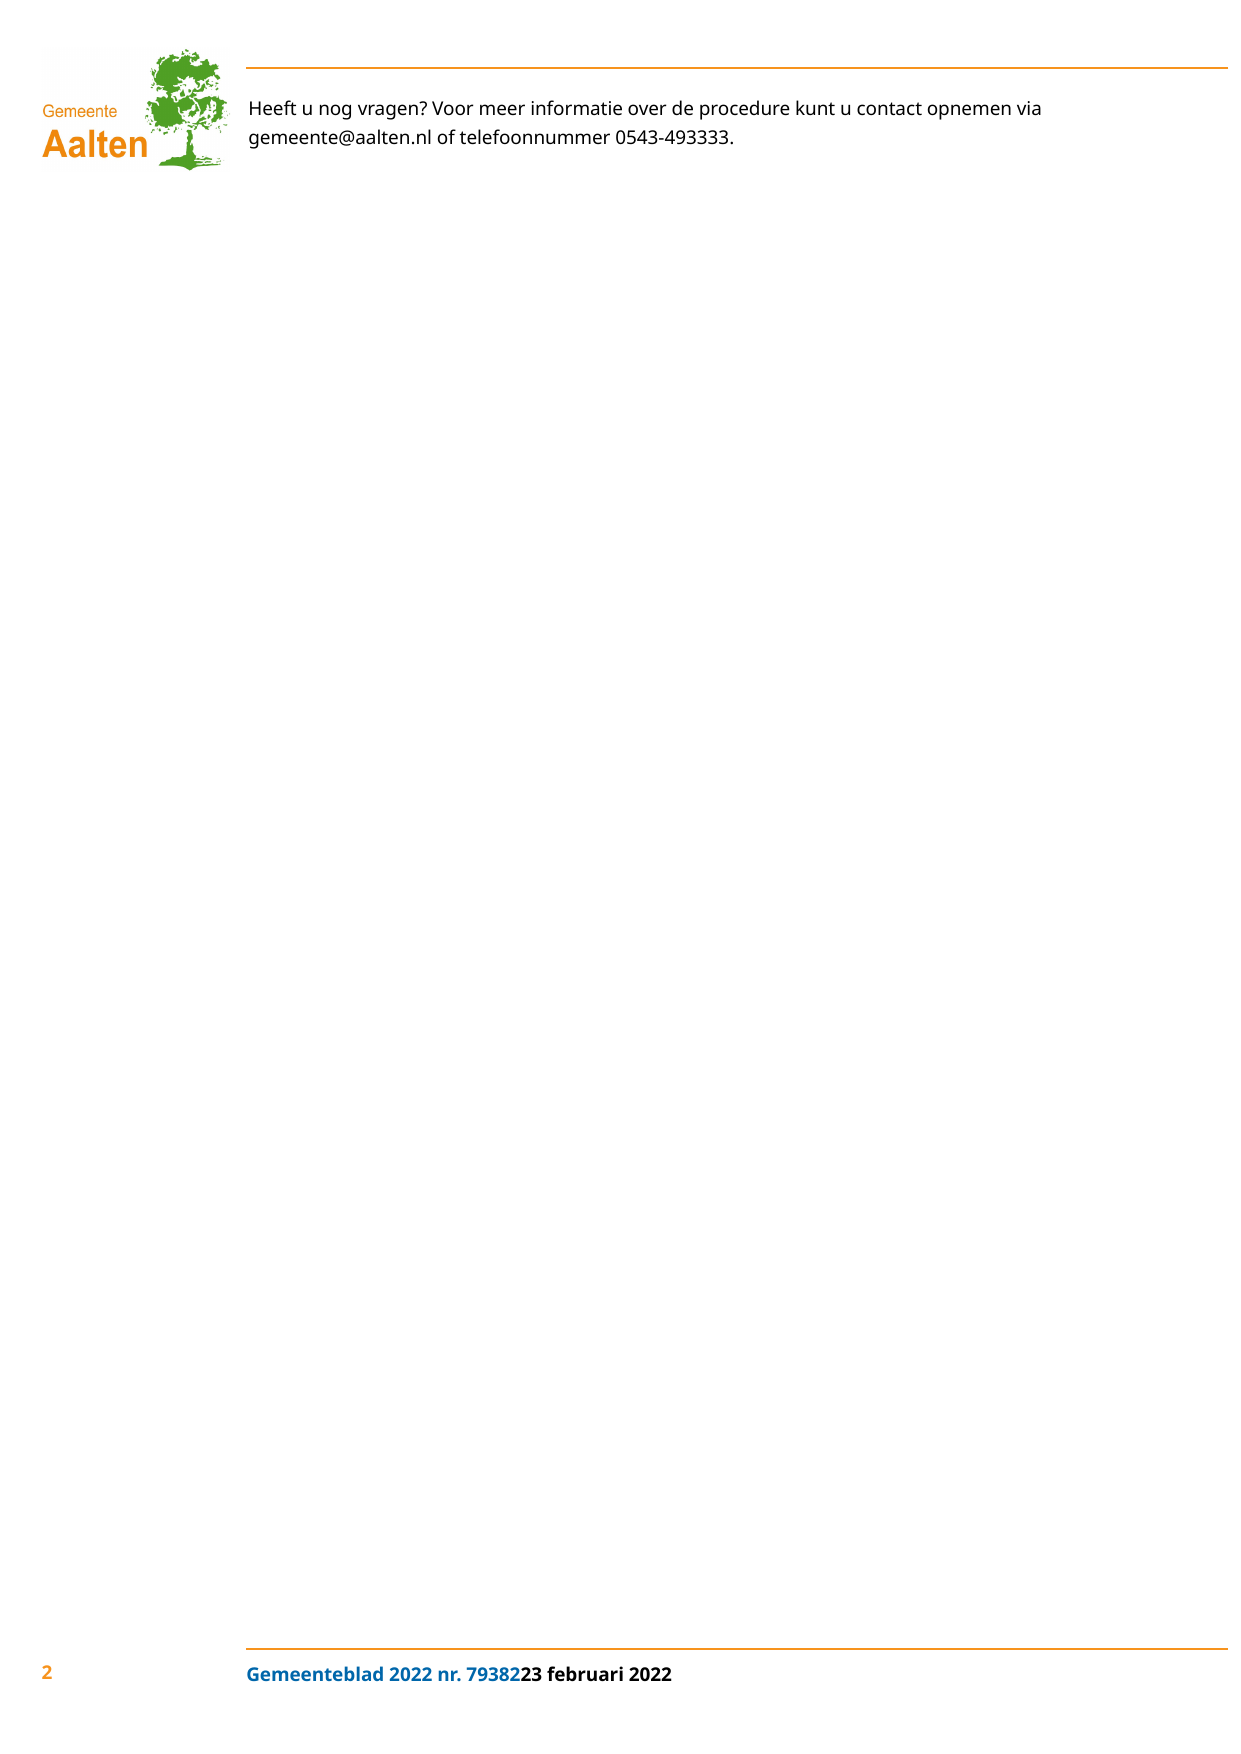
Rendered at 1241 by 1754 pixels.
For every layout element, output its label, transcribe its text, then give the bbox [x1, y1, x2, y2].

text Heeft u nog vragen? Voor meer informatie over de procedure kunt u contact opnemen via gemeente@aalten.nl of telefoonnummer 0543-493333. [248, 95, 1152, 150]
picture [41, 47, 231, 172]
